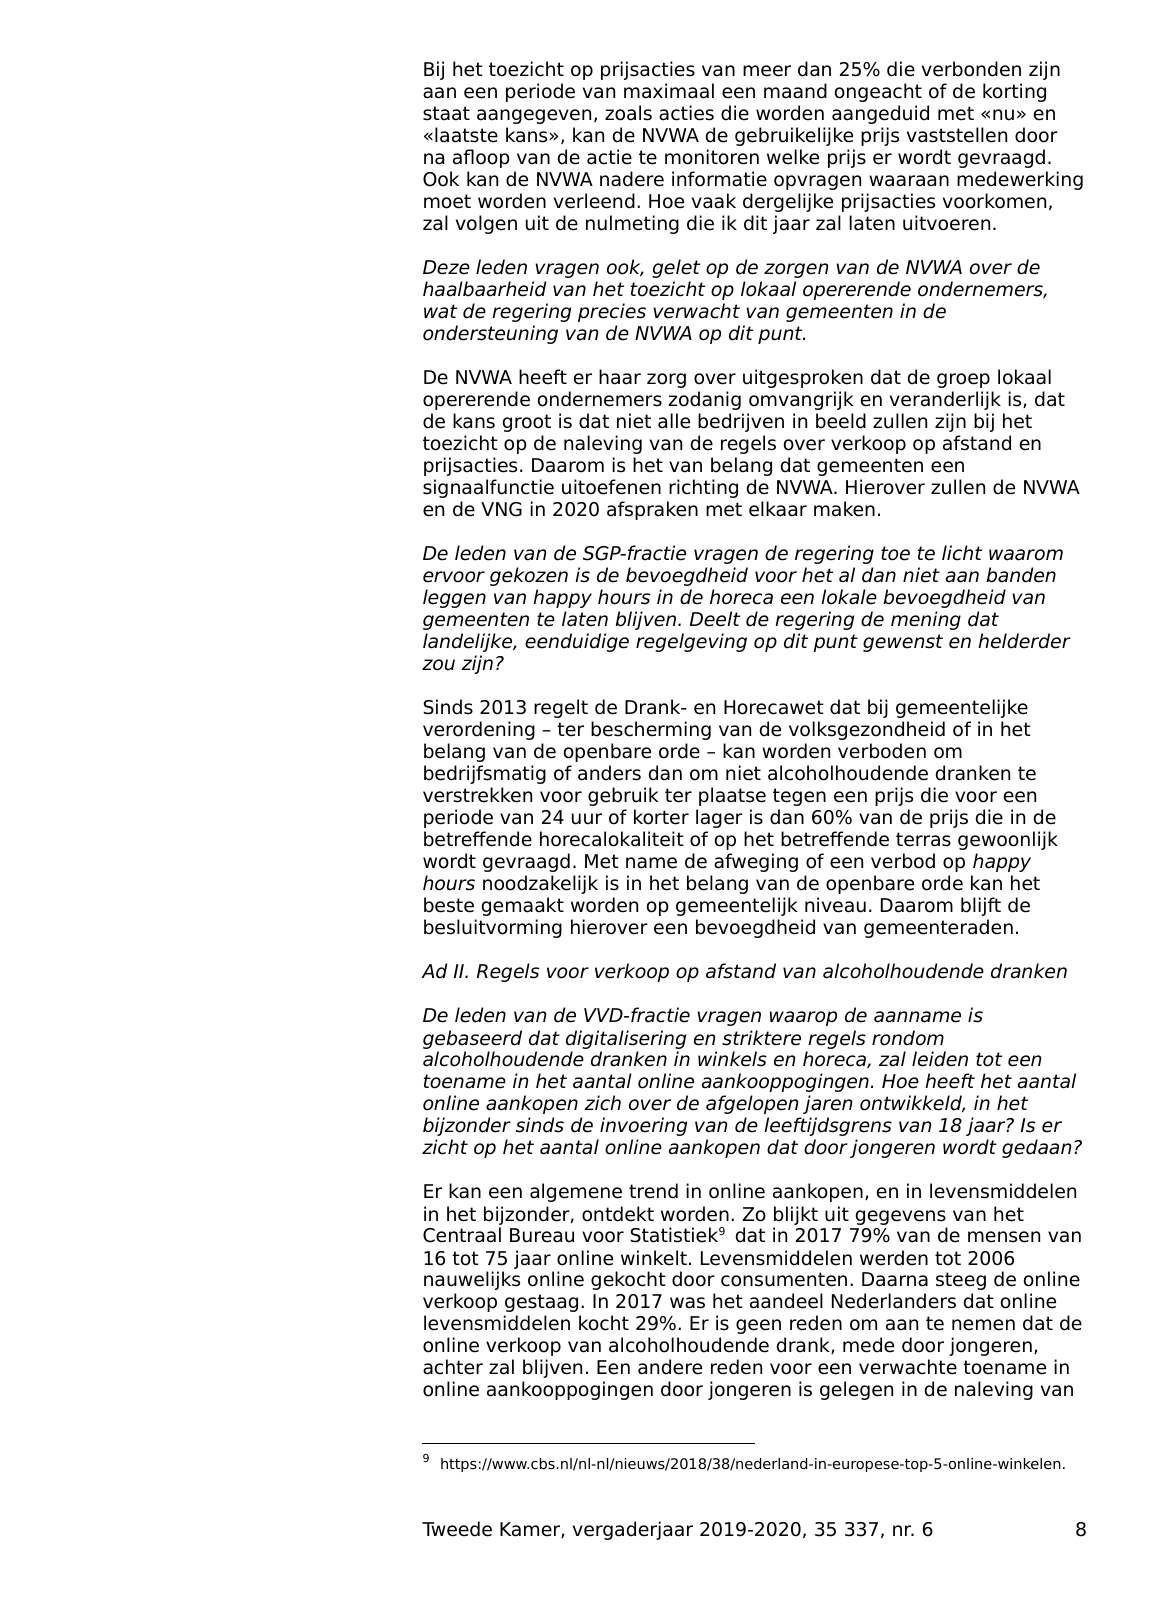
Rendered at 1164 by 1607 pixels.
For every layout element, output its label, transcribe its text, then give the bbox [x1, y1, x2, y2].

subtitle Ad II. Regels voor verkoop op afstand van alcoholhoudende dranken [422, 961, 1087, 983]
text De leden van de VVD-fractie vragen waarop de aanname is gebaseerd dat digitalisering en striktere regels rondom alcoholhoudende dranken in winkels en horeca, zal leiden tot een toename in het aantal online aankooppogingen. Hoe heeft het aantal online aankopen zich over de afgelopen jaren ontwikkeld, in het bijzonder sinds de invoering van de leeftijdsgrens van 18 jaar? Is er zicht op het aantal online aankopen dat door jongeren wordt gedaan? [422, 1005, 1087, 1159]
text De NVWA heeft er haar zorg over uitgesproken dat de groep lokaal opererende ondernemers zodanig omvangrijk en veranderlijk is, dat de kans groot is dat niet alle bedrijven in beeld zullen zijn bij het toezicht op de naleving van de regels over verkoop op afstand en prijsacties. Daarom is het van belang dat gemeenten een signaalfunctie uitoefenen richting de NVWA. Hierover zullen de NVWA en de VNG in 2020 afspraken met elkaar maken. [422, 367, 1087, 521]
text De leden van de SGP-fractie vragen de regering toe te licht waarom ervoor gekozen is de bevoegdheid voor het al dan niet aan banden leggen van happy hours in de horeca een lokale bevoegdheid van gemeenten te laten blijven. Deelt de regering de mening dat landelijke, eenduidige regelgeving op dit punt gewenst en helderder zou zijn? [422, 543, 1087, 675]
text Bij het toezicht op prijsacties van meer dan 25% die verbonden zijn aan een periode van maximaal een maand ongeacht of de korting staat aangegeven, zoals acties die worden aangeduid met «nu» en «laatste kans», kan de NVWA de gebruikelijke prijs vaststellen door na afloop van de actie te monitoren welke prijs er wordt gevraagd. Ook kan de NVWA nadere informatie opvragen waaraan medewerking moet worden verleend. Hoe vaak dergelijke prijsacties voorkomen, zal volgen uit de nulmeting die ik dit jaar zal laten uitvoeren. [422, 59, 1087, 235]
text Sinds 2013 regelt de Drank- en Horecawet dat bij gemeentelijke verordening – ter bescherming van de volksgezondheid of in het belang van de openbare orde – kan worden verboden om bedrijfsmatig of anders dan om niet alcoholhoudende dranken te verstrekken voor gebruik ter plaatse tegen een prijs die voor een periode van 24 uur of korter lager is dan 60% van de prijs die in de betreffende horecalokaliteit of op het betreffende terras gewoonlijk wordt gevraagd. Met name de afweging of een verbod op happy hours noodzakelijk is in het belang van de openbare orde kan het beste gemaakt worden op gemeentelijk niveau. Daarom blijft de besluitvorming hierover een bevoegdheid van gemeenteraden. [422, 697, 1087, 939]
text Deze leden vragen ook, gelet op de zorgen van de NVWA over de haalbaarheid van het toezicht op lokaal opererende ondernemers, wat de regering precies verwacht van gemeenten in de ondersteuning van de NVWA op dit punt. [422, 257, 1087, 345]
text Er kan een algemene trend in online aankopen, en in levensmiddelen in het bijzonder, ontdekt worden. Zo blijkt uit gegevens van het Centraal Bureau voor Statistiek dat in 2017 79% van de mensen van 16 tot 75 jaar online winkelt. Levensmiddelen werden tot 2006 nauwelijks online gekocht door consumenten. Daarna steeg de online verkoop gestaag. In 2017 was het aandeel Nederlanders dat online levensmiddelen kocht 29%. Er is geen reden om aan te nemen dat de online verkoop van alcoholhoudende drank, mede door jongeren, achter zal blijven. Een andere reden voor een verwachte toename in online aankooppogingen door jongeren is gelegen in de naleving van [422, 1181, 1087, 1401]
text https://www.cbs.nl/nl-nl/nieuws/2018/38/nederland-in-europese-top-5-online-winkelen. [422, 1452, 1087, 1474]
